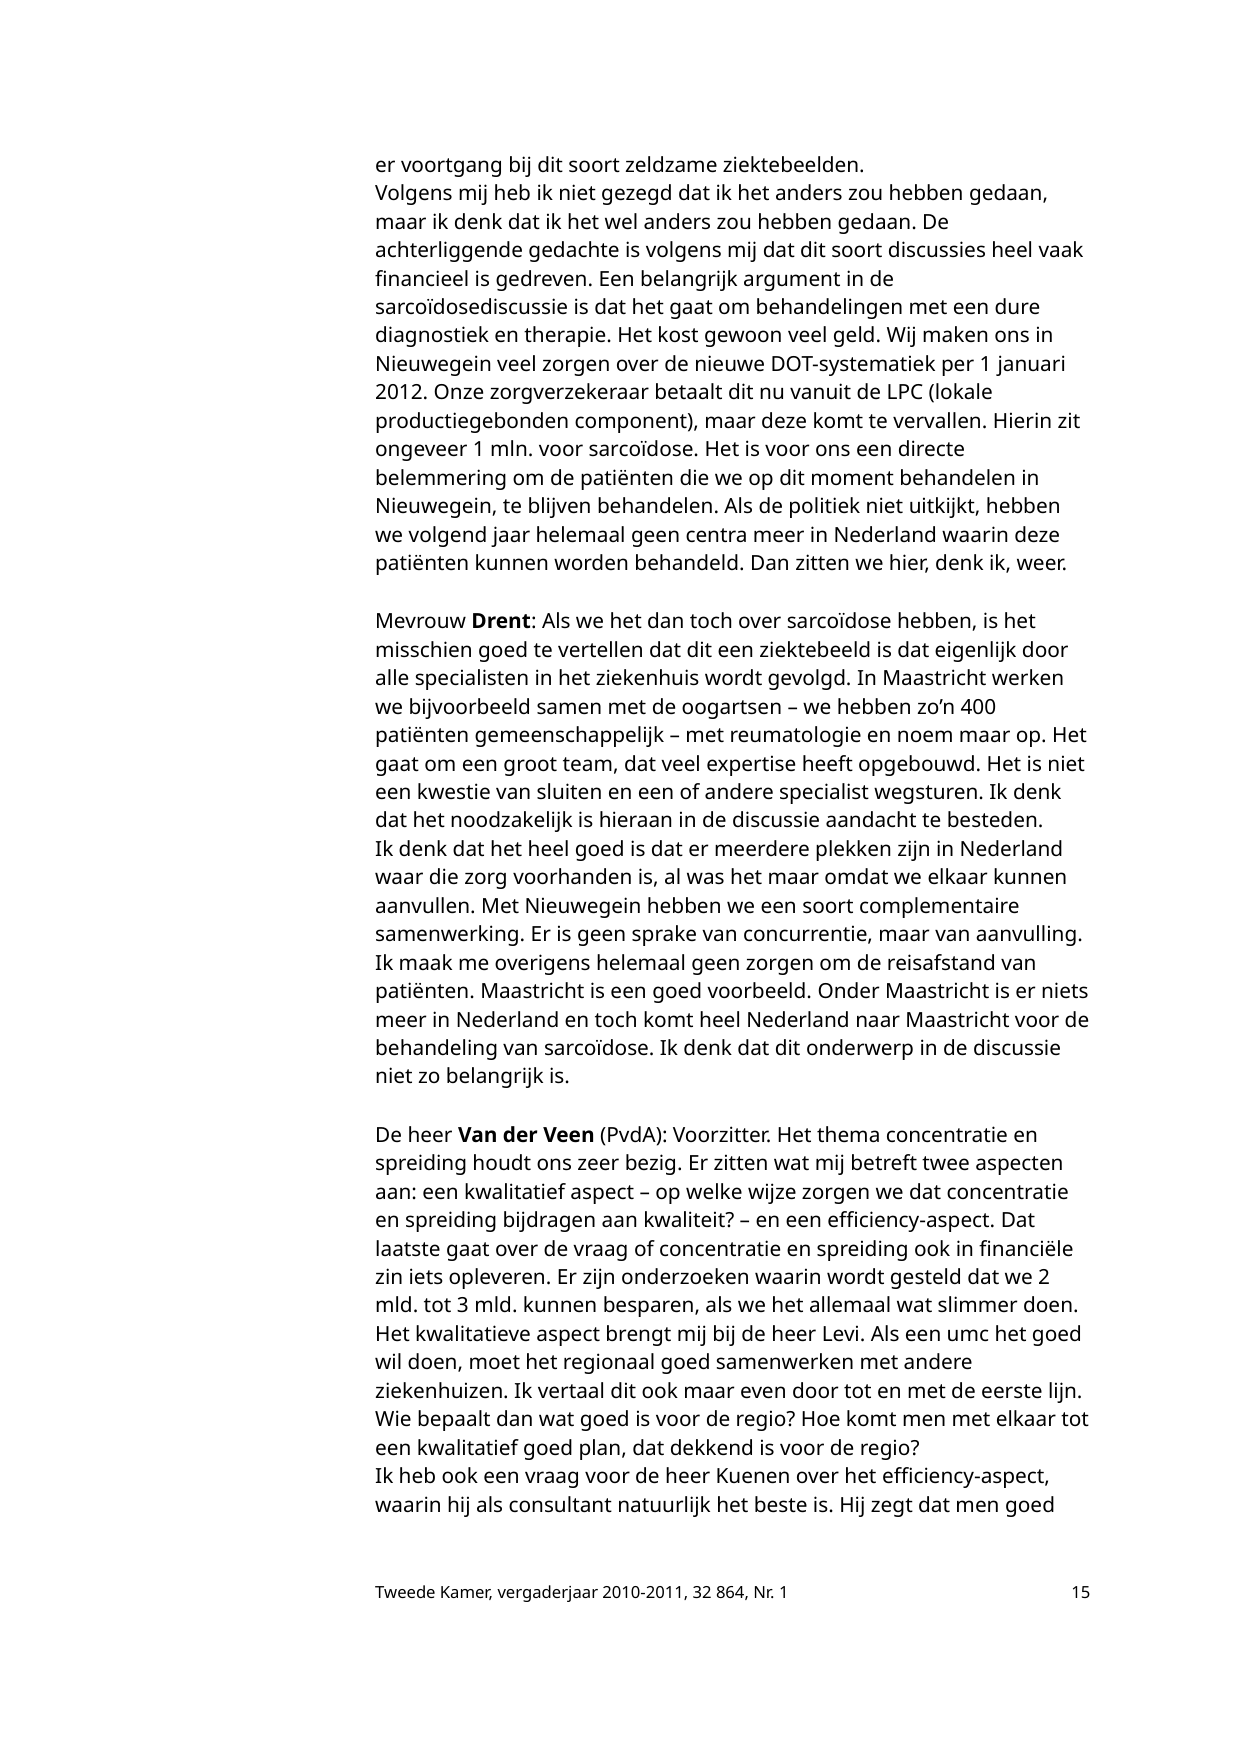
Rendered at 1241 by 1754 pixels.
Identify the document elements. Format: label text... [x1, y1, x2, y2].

text Ik denk dat het heel goed is dat er meerdere plekken zijn in Nederland waar die zorg voorhanden is, al was het maar omdat we elkaar kunnen aanvullen. Met Nieuwegein hebben we een soort complementaire samenwerking. Er is geen sprake van concurrentie, maar van aanvulling. Ik maak me overigens helemaal geen zorgen om de reisafstand van patiënten. Maastricht is een goed voorbeeld. Onder Maastricht is er niets meer in Nederland en toch komt heel Nederland naar Maastricht voor de behandeling van sarcoïdose. Ik denk dat dit onderwerp in de discussie niet zo belangrijk is. [375, 834, 1090, 1090]
text er voortgang bij dit soort zeldzame ziektebeelden. [375, 150, 1090, 178]
text Ik heb ook een vraag voor de heer Kuenen over het efficiency-aspect, waarin hij als consultant natuurlijk het beste is. Hij zegt dat men goed [375, 1461, 1090, 1518]
text De heer Van der Veen (PvdA): Voorzitter. Het thema concentratie en spreiding houdt ons zeer bezig. Er zitten wat mij betreft twee aspecten aan: een kwalitatief aspect – op welke wijze zorgen we dat concentratie en spreiding bijdragen aan kwaliteit? – en een efficiency-aspect. Dat laatste gaat over de vraag of concentratie en spreiding ook in financiële zin iets opleveren. Er zijn onderzoeken waarin wordt gesteld dat we 2 mld. tot 3 mld. kunnen besparen, als we het allemaal wat slimmer doen. [375, 1120, 1090, 1319]
text Volgens mij heb ik niet gezegd dat ik het anders zou hebben gedaan, maar ik denk dat ik het wel anders zou hebben gedaan. De achterliggende gedachte is volgens mij dat dit soort discussies heel vaak financieel is gedreven. Een belangrijk argument in de sarcoïdosediscussie is dat het gaat om behandelingen met een dure diagnostiek en therapie. Het kost gewoon veel geld. Wij maken ons in Nieuwegein veel zorgen over de nieuwe DOT-systematiek per 1 januari 2012. Onze zorgverzekeraar betaalt dit nu vanuit de LPC (lokale productiegebonden component), maar deze komt te vervallen. Hierin zit ongeveer 1 mln. voor sarcoïdose. Het is voor ons een directe belemmering om de patiënten die we op dit moment behandelen in Nieuwegein, te blijven behandelen. Als de politiek niet uitkijkt, hebben we volgend jaar helemaal geen centra meer in Nederland waarin deze patiënten kunnen worden behandeld. Dan zitten we hier, denk ik, weer. [375, 178, 1090, 577]
text Mevrouw Drent: Als we het dan toch over sarcoïdose hebben, is het misschien goed te vertellen dat dit een ziektebeeld is dat eigenlijk door alle specialisten in het ziekenhuis wordt gevolgd. In Maastricht werken we bijvoorbeeld samen met de oogartsen – we hebben zo’n 400 patiënten gemeenschappelijk – met reumatologie en noem maar op. Het gaat om een groot team, dat veel expertise heeft opgebouwd. Het is niet een kwestie van sluiten en een of andere specialist wegsturen. Ik denk dat het noodzakelijk is hieraan in de discussie aandacht te besteden. [375, 607, 1090, 834]
text Het kwalitatieve aspect brengt mij bij de heer Levi. Als een umc het goed wil doen, moet het regionaal goed samenwerken met andere ziekenhuizen. Ik vertaal dit ook maar even door tot en met de eerste lijn. Wie bepaalt dan wat goed is voor de regio? Hoe komt men met elkaar tot een kwalitatief goed plan, dat dekkend is voor de regio? [375, 1319, 1090, 1461]
